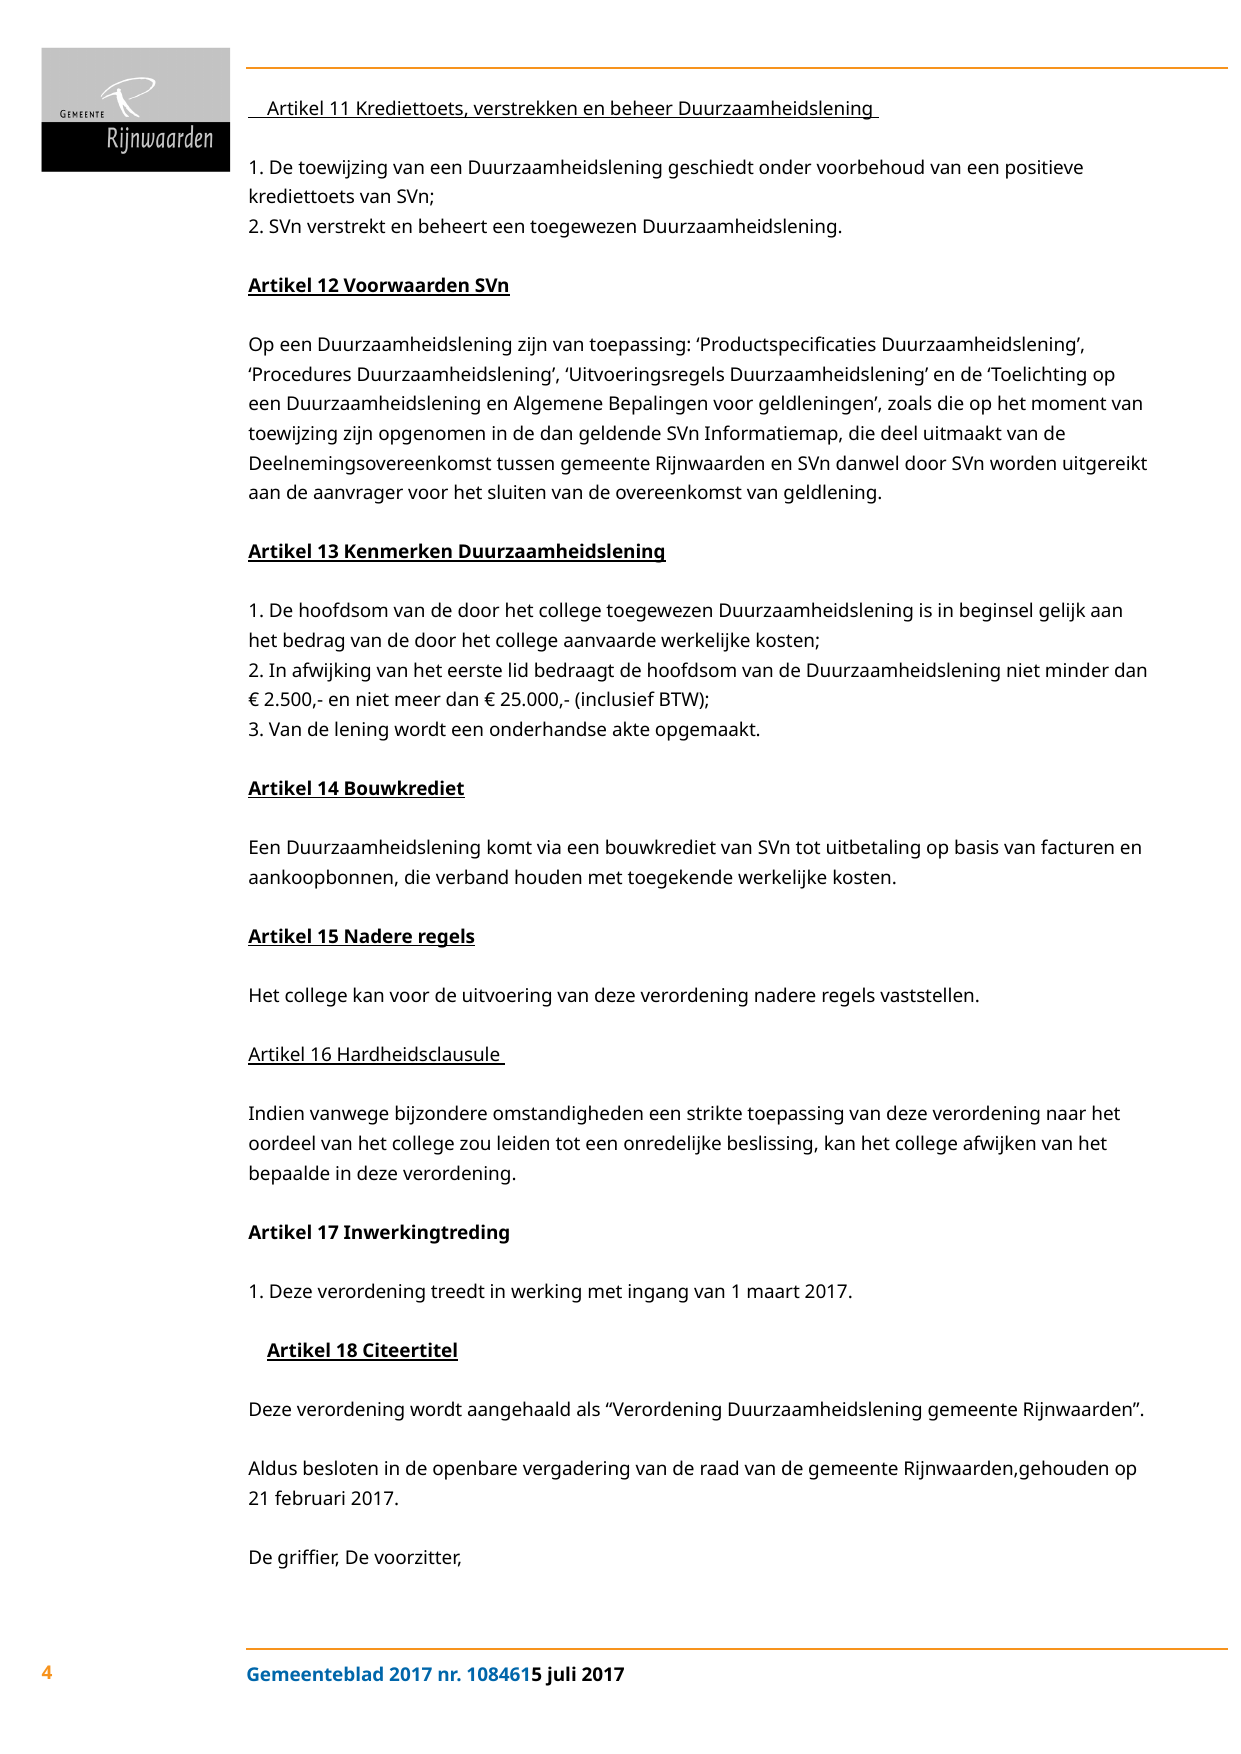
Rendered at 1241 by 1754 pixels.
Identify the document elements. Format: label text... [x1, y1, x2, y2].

text Artikel 14 Bouwkrediet [248, 775, 1152, 801]
text Artikel 12 Voorwaarden SVn [248, 272, 1152, 298]
text Op een Duurzaamheidslening zijn van toepassing: ‘Productspecificaties Duurzaamheidslening’, ‘Procedures Duurzaamheidslening’, ‘Uitvoeringsregels Duurzaamheidslening’ en de ‘Toelichting op een Duurzaamheidslening en Algemene Bepalingen voor geldleningen’, zoals die op het moment van toewijzing zijn opgenomen in de dan geldende SVn Informatiemap, die deel uitmaakt van de Deelnemingsovereenkomst tussen gemeente Rijnwaarden en SVn danwel door SVn worden uitgereikt aan de aanvrager voor het sluiten van de overeenkomst van geldlening. [248, 331, 1152, 505]
text Artikel 16 Hardheidsclausule [248, 1041, 1152, 1067]
text Artikel 15 Nadere regels [248, 923, 1152, 949]
picture [41, 47, 231, 172]
text 3. Van de lening wordt een onderhandse akte opgemaakt. [248, 716, 1152, 742]
text Artikel 17 Inwerkingtreding [248, 1219, 1152, 1245]
text Artikel 13 Kenmerken Duurzaamheidslening [248, 538, 1152, 564]
text Artikel 11 Krediettoets, verstrekken en beheer Duurzaamheidslening [248, 95, 1152, 121]
text 1. De hoofdsom van de door het college toegewezen Duurzaamheidslening is in beginsel gelijk aan het bedrag van de door het college aanvaarde werkelijke kosten; [248, 598, 1152, 653]
text Een Duurzaamheidslening komt via een bouwkrediet van SVn tot uitbetaling op basis van facturen en aankoopbonnen, die verband houden met toegekende werkelijke kosten. [248, 834, 1152, 890]
text 2. In afwijking van het eerste lid bedraagt de hoofdsom van de Duurzaamheidslening niet minder dan € 2.500,- en niet meer dan € 25.000,- (inclusief BTW); [248, 657, 1152, 712]
text Aldus besloten in de openbare vergadering van de raad van de gemeente Rijnwaarden,gehouden op 21 februari 2017. [248, 1456, 1152, 1511]
text Indien vanwege bijzondere omstandigheden een strikte toepassing van deze verordening naar het oordeel van het college zou leiden tot een onredelijke beslissing, kan het college afwijken van het bepaalde in deze verordening. [248, 1101, 1152, 1186]
text Het college kan voor de uitvoering van deze verordening nadere regels vaststellen. [248, 982, 1152, 1008]
text Deze verordening wordt aangehaald als “Verordening Duurzaamheidslening gemeente Rijnwaarden”. [248, 1396, 1152, 1422]
text 2. SVn verstrekt en beheert een toegewezen Duurzaamheidslening. [248, 213, 1152, 239]
text 1. Deze verordening treedt in werking met ingang van 1 maart 2017. [248, 1278, 1152, 1304]
text De griffier, De voorzitter, [248, 1544, 1152, 1570]
text 1. De toewijzing van een Duurzaamheidslening geschiedt onder voorbehoud van een positieve krediettoets van SVn; [248, 154, 1152, 209]
text Artikel 18 Citeertitel [248, 1337, 1152, 1363]
